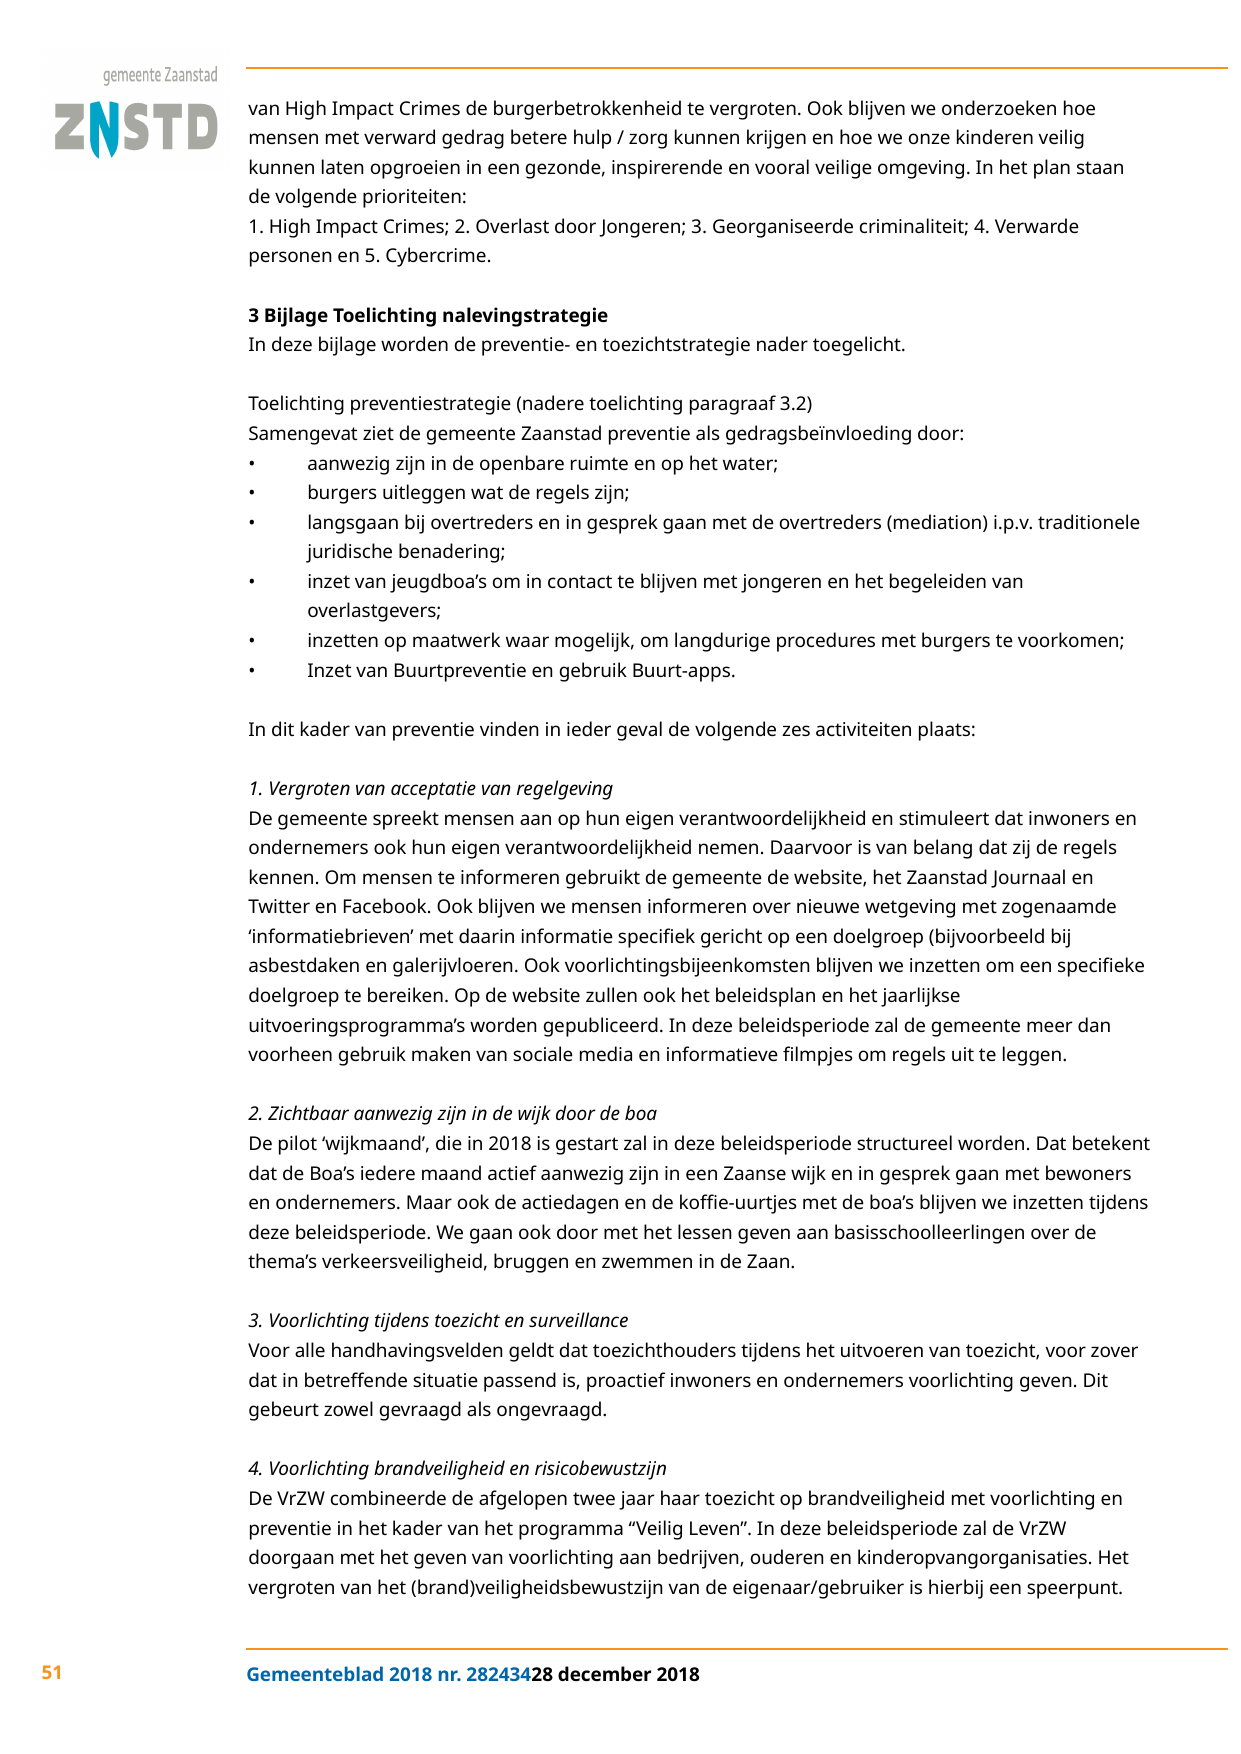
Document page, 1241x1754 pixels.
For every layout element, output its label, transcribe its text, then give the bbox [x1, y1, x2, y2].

text 2. Zichtbaar aanwezig zijn in de wijk door de boa [248, 1101, 1152, 1126]
text Toelichting preventiestrategie (nadere toelichting paragraaf 3.2) [248, 391, 1152, 416]
list burgers uitleggen wat de regels zijn; [248, 479, 1152, 505]
text De VrZW combineerde de afgelopen twee jaar haar toezicht op brandveiligheid met voorlichting en preventie in het kader van het programma “Veilig Leven”. In deze beleidsperiode zal de VrZW doorgaan met het geven van voorlichting aan bedrijven, ouderen en kinderopvangorganisaties. Het vergroten van het (brand)veiligheidsbewustzijn van de eigenaar/gebruiker is hierbij een speerpunt. [248, 1485, 1152, 1600]
text 4. Voorlichting brandveiligheid en risicobewustzijn [248, 1456, 1152, 1481]
text In dit kader van preventie vinden in ieder geval de volgende zes activiteiten plaats: [248, 716, 1152, 742]
list inzetten op maatwerk waar mogelijk, om langdurige procedures met burgers te voorkomen; [248, 627, 1152, 653]
text De gemeente spreekt mensen aan op hun eigen verantwoordelijkheid en stimuleert dat inwoners en ondernemers ook hun eigen verantwoordelijkheid nemen. Daarvoor is van belang dat zij de regels kennen. Om mensen te informeren gebruikt de gemeente de website, het Zaanstad Journaal en Twitter en Facebook. Ook blijven we mensen informeren over nieuwe wetgeving met zogenaamde ‘informatiebrieven’ met daarin informatie specifiek gericht op een doelgroep (bijvoorbeeld bij asbestdaken en galerijvloeren. Ook voorlichtingsbijeenkomsten blijven we inzetten om een specifieke doelgroep te bereiken. Op de website zullen ook het beleidsplan en het jaarlijkse uitvoeringsprogramma’s worden gepubliceerd. In deze beleidsperiode zal de gemeente meer dan voorheen gebruik maken van sociale media en informatieve filmpjes om regels uit te leggen. [248, 805, 1152, 1067]
text Samengevat ziet de gemeente Zaanstad preventie als gedragsbeïnvloeding door: [248, 420, 1152, 446]
picture [41, 47, 231, 172]
text 1. High Impact Crimes; 2. Overlast door Jongeren; 3. Georganiseerde criminaliteit; 4. Verwarde personen en 5. Cybercrime. [248, 213, 1152, 268]
text 3 Bijlage Toelichting nalevingstrategie [248, 302, 1152, 328]
text In deze bijlage worden de preventie- en toezichtstrategie nader toegelicht. [248, 331, 1152, 357]
text 3. Voorlichting tijdens toezicht en surveillance [248, 1308, 1152, 1333]
list aanwezig zijn in de openbare ruimte en op het water; [248, 450, 1152, 476]
list inzet van jeugdboa’s om in contact te blijven met jongeren en het begeleiden van overlastgevers; [248, 568, 1152, 623]
text Voor alle handhavingsvelden geldt dat toezichthouders tijdens het uitvoeren van toezicht, voor zover dat in betreffende situatie passend is, proactief inwoners en ondernemers voorlichting geven. Dit gebeurt zowel gevraagd als ongevraagd. [248, 1337, 1152, 1422]
text De pilot ‘wijkmaand’, die in 2018 is gestart zal in deze beleidsperiode structureel worden. Dat betekent dat de Boa’s iedere maand actief aanwezig zijn in een Zaanse wijk en in gesprek gaan met bewoners en ondernemers. Maar ook de actiedagen en de koffie-uurtjes met de boa’s blijven we inzetten tijdens deze beleidsperiode. We gaan ook door met het lessen geven aan basisschoolleerlingen over de thema’s verkeersveiligheid, bruggen en zwemmen in de Zaan. [248, 1130, 1152, 1274]
list langsgaan bij overtreders en in gesprek gaan met de overtreders (mediation) i.p.v. traditionele juridische benadering; [248, 509, 1152, 564]
text van High Impact Crimes de burgerbetrokkenheid te vergroten. Ook blijven we onderzoeken hoe mensen met verward gedrag betere hulp / zorg kunnen krijgen en hoe we onze kinderen veilig kunnen laten opgroeien in een gezonde, inspirerende en vooral veilige omgeving. In het plan staan de volgende prioriteiten: [248, 95, 1152, 209]
text 1. Vergroten van acceptatie van regelgeving [248, 775, 1152, 801]
list Inzet van Buurtpreventie en gebruik Buurt-apps. [248, 657, 1152, 683]
